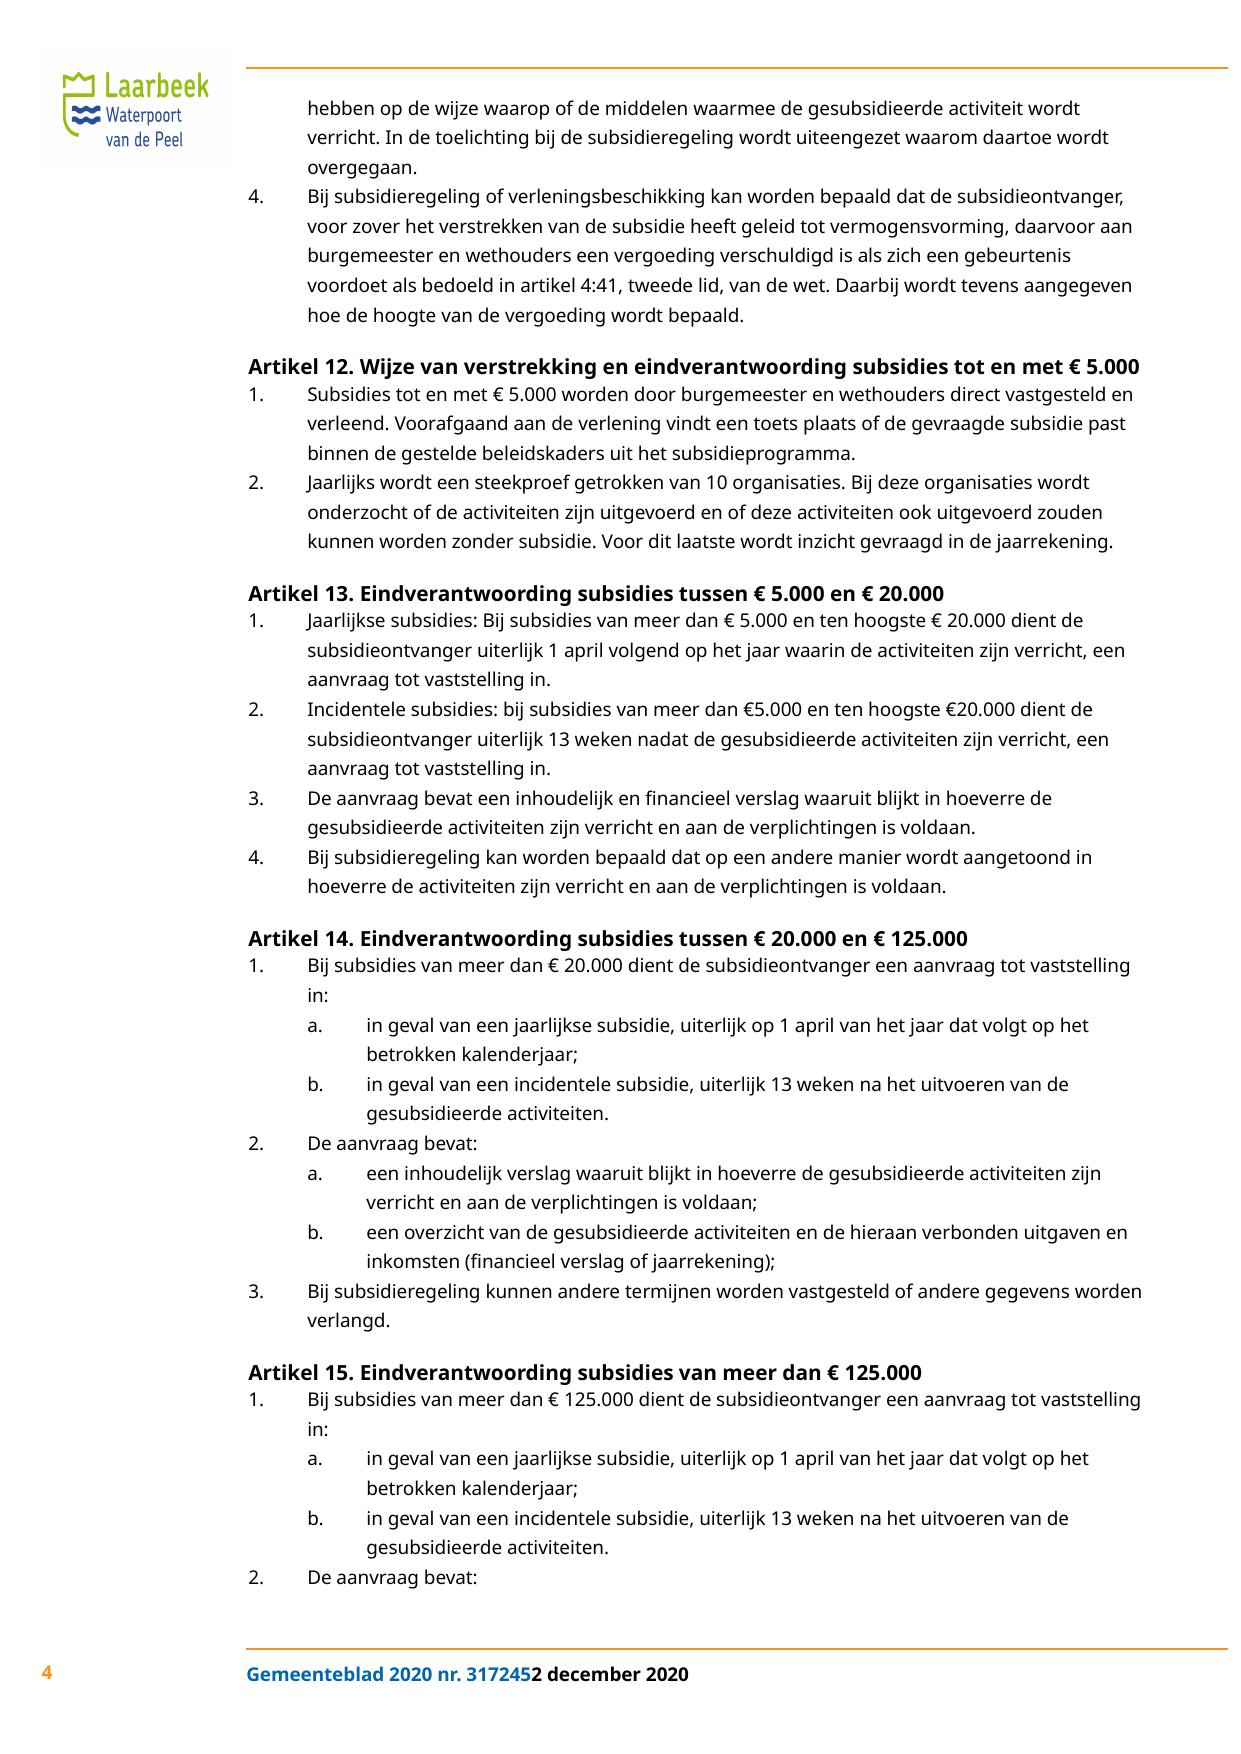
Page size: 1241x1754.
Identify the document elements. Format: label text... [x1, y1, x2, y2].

text Artikel 15. Eindverantwoording subsidies van meer dan € 125.000 [248, 1358, 1152, 1386]
list Bij subsidies van meer dan € 20.000 dient de subsidieontvanger een aanvraag tot vaststelling in: [248, 953, 1152, 1008]
list Bij subsidieregeling kan worden bepaald dat op een andere manier wordt aangetoond in hoeverre de activiteiten zijn verricht en aan de verplichtingen is voldaan. [248, 844, 1152, 899]
text Artikel 14. Eindverantwoording subsidies tussen € 20.000 en € 125.000 [248, 924, 1152, 953]
list Jaarlijks wordt een steekproef getrokken van 10 organisaties. Bij deze organisaties wordt onderzocht of de activiteiten zijn uitgevoerd en of deze activiteiten ook uitgevoerd zouden kunnen worden zonder subsidie. Voor dit laatste wordt inzicht gevraagd in de jaarrekening. [248, 469, 1152, 554]
list De aanvraag bevat een inhoudelijk en financieel verslag waaruit blijkt in hoeverre de gesubsidieerde activiteiten zijn verricht en aan de verplichtingen is voldaan. [248, 785, 1152, 840]
list Bij subsidieregeling kunnen andere termijnen worden vastgesteld of andere gegevens worden verlangd. [248, 1278, 1152, 1333]
list een inhoudelijk verslag waaruit blijkt in hoeverre de gesubsidieerde activiteiten zijn verricht en aan de verplichtingen is voldaan; [307, 1160, 1152, 1215]
list in geval van een jaarlijkse subsidie, uiterlijk op 1 april van het jaar dat volgt op het betrokken kalenderjaar; [307, 1012, 1152, 1067]
picture [41, 47, 231, 172]
list een overzicht van de gesubsidieerde activiteiten en de hieraan verbonden uitgaven en inkomsten (financieel verslag of jaarrekening); [307, 1219, 1152, 1274]
list De aanvraag bevat: [248, 1130, 1152, 1156]
list in geval van een incidentele subsidie, uiterlijk 13 weken na het uitvoeren van de gesubsidieerde activiteiten. [307, 1071, 1152, 1126]
list Bij subsidies van meer dan € 125.000 dient de subsidieontvanger een aanvraag tot vaststelling in: [248, 1386, 1152, 1442]
text Artikel 13. Eindverantwoording subsidies tussen € 5.000 en € 20.000 [248, 579, 1152, 607]
list De aanvraag bevat: [248, 1564, 1152, 1590]
list Jaarlijkse subsidies: Bij subsidies van meer dan € 5.000 en ten hoogste € 20.000 dient de subsidieontvanger uiterlijk 1 april volgend op het jaar waarin de activiteiten zijn verricht, een aanvraag tot vaststelling in. [248, 607, 1152, 692]
list in geval van een jaarlijkse subsidie, uiterlijk op 1 april van het jaar dat volgt op het betrokken kalenderjaar; [307, 1446, 1152, 1501]
list Subsidies tot en met € 5.000 worden door burgemeester en wethouders direct vastgesteld en verleend. Voorafgaand aan de verlening vindt een toets plaats of de gevraagde subsidie past binnen de gestelde beleidskaders uit het subsidieprogramma. [248, 381, 1152, 466]
list Incidentele subsidies: bij subsidies van meer dan €5.000 en ten hoogste €20.000 dient de subsidieontvanger uiterlijk 13 weken nadat de gesubsidieerde activiteiten zijn verricht, een aanvraag tot vaststelling in. [248, 696, 1152, 781]
list hebben op de wijze waarop of de middelen waarmee de gesubsidieerde activiteit wordt verricht. In de toelichting bij de subsidieregeling wordt uiteengezet waarom daartoe wordt overgegaan. [248, 95, 1152, 180]
list Bij subsidieregeling of verleningsbeschikking kan worden bepaald dat de subsidieontvanger, voor zover het verstrekken van de subsidie heeft geleid tot vermogensvorming, daarvoor aan burgemeester en wethouders een vergoeding verschuldigd is als zich een gebeurtenis voordoet als bedoeld in artikel 4:41, tweede lid, van de wet. Daarbij wordt tevens aangegeven hoe de hoogte van de vergoeding wordt bepaald. [248, 183, 1152, 328]
text Artikel 12. Wijze van verstrekking en eindverantwoording subsidies tot en met € 5.000 [248, 352, 1152, 381]
list in geval van een incidentele subsidie, uiterlijk 13 weken na het uitvoeren van de gesubsidieerde activiteiten. [307, 1505, 1152, 1560]
